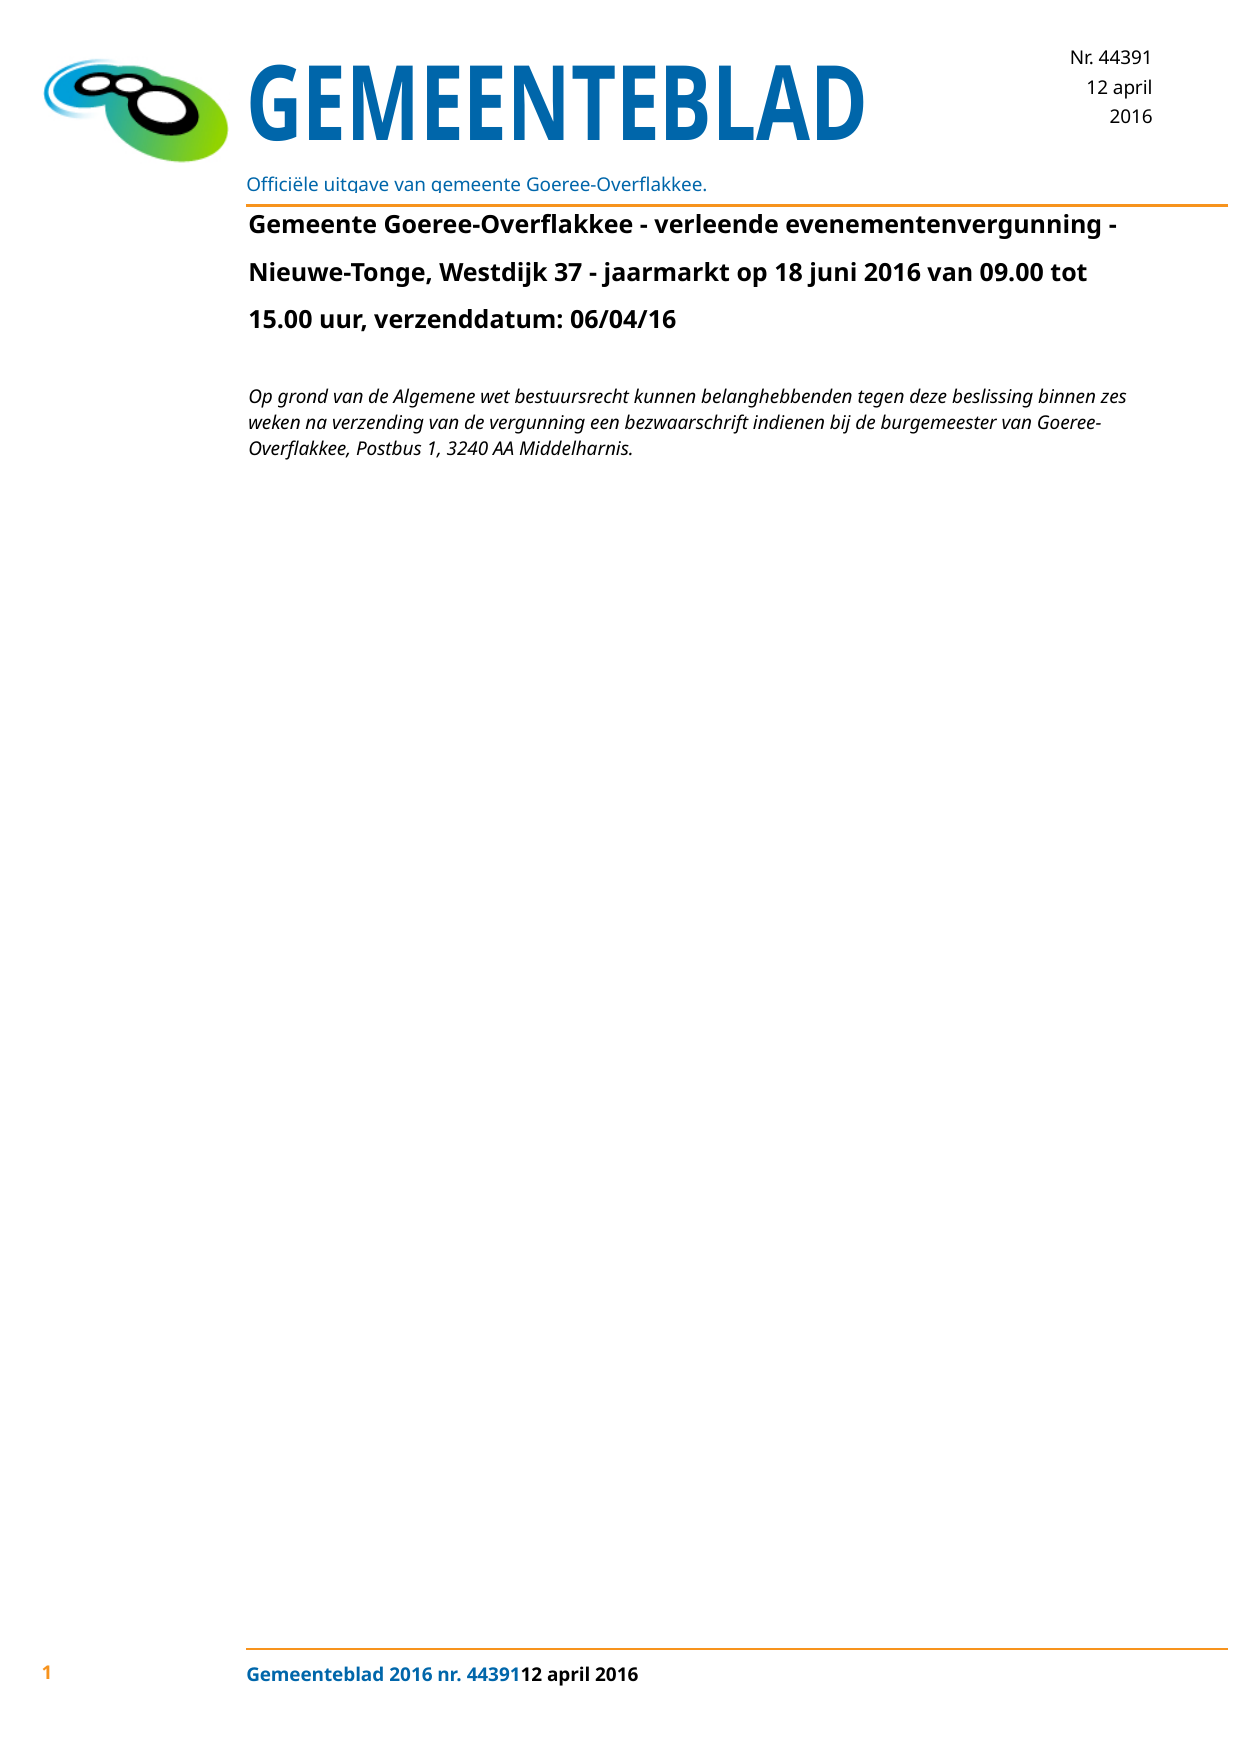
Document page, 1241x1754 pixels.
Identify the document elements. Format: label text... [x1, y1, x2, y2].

text Op grond van de Algemene wet bestuursrecht kunnen belanghebbenden tegen deze beslissing binnen zes weken na verzending van de vergunning een bezwaarschrift indienen bij de burgemeester van Goeree-Overflakkee, Postbus 1, 3240 AA Middelharnis. [248, 384, 1152, 461]
text Gemeente Goeree-Overflakkee - verleende evenementenvergunning - Nieuwe-Tonge, Westdijk 37 - jaarmarkt op 18 juni 2016 van 09.00 tot 15.00 uur, verzenddatum: 06/04/16 [248, 207, 1152, 336]
picture [41, 47, 231, 172]
